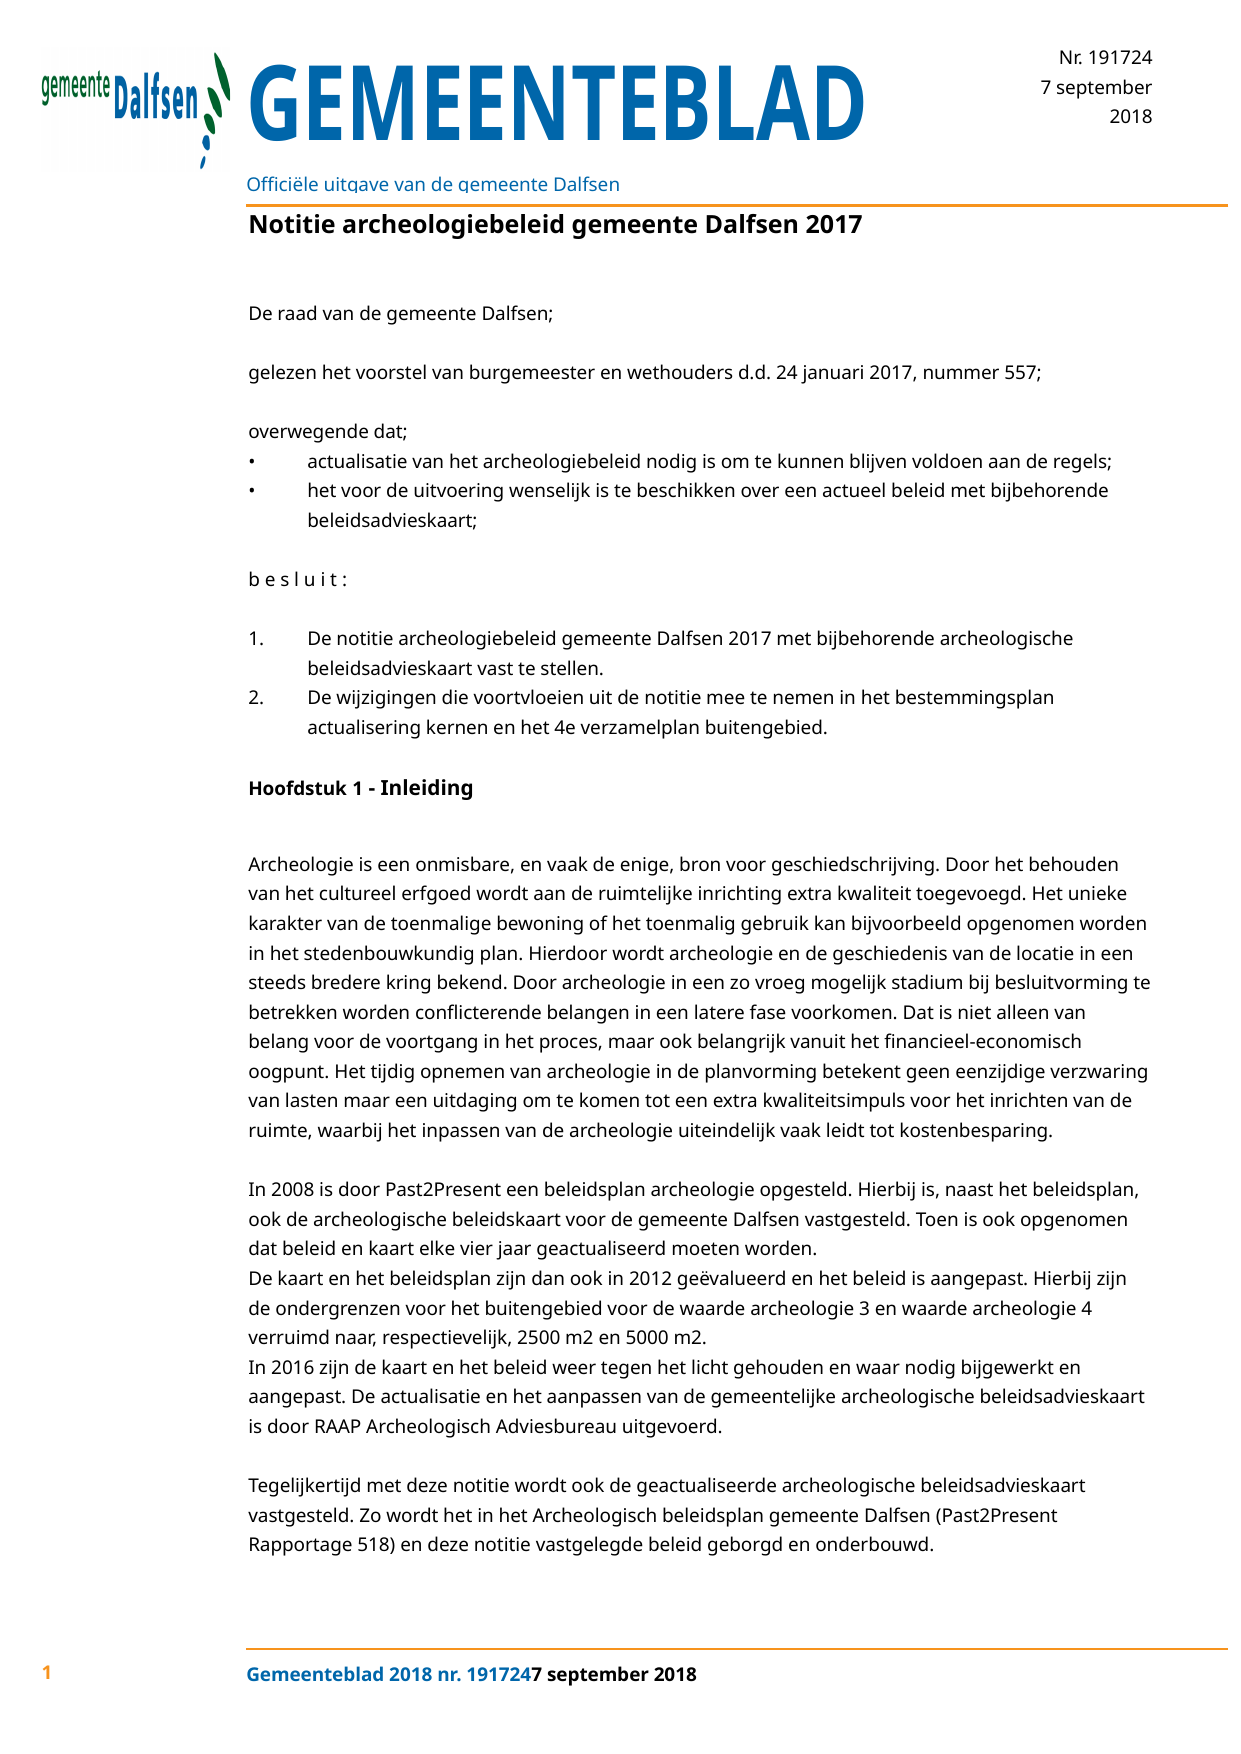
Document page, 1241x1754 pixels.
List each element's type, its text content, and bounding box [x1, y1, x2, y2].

text Hoofdstuk 1 - Inleiding [248, 773, 1152, 802]
text Tegelijkertijd met deze notitie wordt ook de geactualiseerde archeologische beleidsadvieskaart vastgesteld. Zo wordt het in het Archeologisch beleidsplan gemeente Dalfsen (Past2Present Rapportage 518) en deze notitie vastgelegde beleid geborgd en onderbouwd. [248, 1472, 1152, 1557]
picture [41, 47, 231, 172]
text overwegende dat; [248, 418, 1152, 444]
text Archeologie is een onmisbare, en vaak de enige, bron voor geschiedschrijving. Door het behouden van het cultureel erfgoed wordt aan de ruimtelijke inrichting extra kwaliteit toegevoegd. Het unieke karakter van de toenmalige bewoning of het toenmalig gebruik kan bijvoorbeeld opgenomen worden in het stedenbouwkundig plan. Hierdoor wordt archeologie en de geschiedenis van de locatie in een steeds bredere kring bekend. Door archeologie in een zo vroeg mogelijk stadium bij besluitvorming te betrekken worden conflicterende belangen in een latere fase voorkomen. Dat is niet alleen van belang voor de voortgang in het proces, maar ook belangrijk vanuit het financieel-economisch oogpunt. Het tijdig opnemen van archeologie in de planvorming betekent geen eenzijdige verzwaring van lasten maar een uitdaging om te komen tot een extra kwaliteitsimpuls voor het inrichten van de ruimte, waarbij het inpassen van de archeologie uiteindelijk vaak leidt tot kostenbesparing. [248, 851, 1152, 1143]
list het voor de uitvoering wenselijk is te beschikken over een actueel beleid met bijbehorende beleidsadvieskaart; [248, 477, 1152, 533]
text De raad van de gemeente Dalfsen; [248, 300, 1152, 326]
text De kaart en het beleidsplan zijn dan ook in 2012 geëvalueerd en het beleid is aangepast. Hierbij zijn de ondergrenzen voor het buitengebied voor de waarde archeologie 3 en waarde archeologie 4 verruimd naar, respectievelijk, 2500 m2 en 5000 m2. [248, 1265, 1152, 1350]
text b e s l u i t : [248, 566, 1152, 592]
text In 2008 is door Past2Present een beleidsplan archeologie opgesteld. Hierbij is, naast het beleidsplan, ook de archeologische beleidskaart voor de gemeente Dalfsen vastgesteld. Toen is ook opgenomen dat beleid en kaart elke vier jaar geactualiseerd moeten worden. [248, 1176, 1152, 1261]
text gelezen het voorstel van burgemeester en wethouders d.d. 24 januari 2017, nummer 557; [248, 359, 1152, 385]
list actualisatie van het archeologiebeleid nodig is om te kunnen blijven voldoen aan de regels; [248, 448, 1152, 473]
list De notitie archeologiebeleid gemeente Dalfsen 2017 met bijbehorende archeologische beleidsadvieskaart vast te stellen. [248, 625, 1152, 681]
text In 2016 zijn de kaart en het beleid weer tegen het licht gehouden en waar nodig bijgewerkt en aangepast. De actualisatie en het aanpassen van de gemeentelijke archeologische beleidsadvieskaart is door RAAP Archeologisch Adviesbureau uitgevoerd. [248, 1354, 1152, 1439]
list De wijzigingen die voortvloeien uit de notitie mee te nemen in het bestemmingsplan actualisering kernen en het 4e verzamelplan buitengebied. [248, 684, 1152, 740]
text Notitie archeologiebeleid gemeente Dalfsen 2017 [248, 207, 1152, 241]
